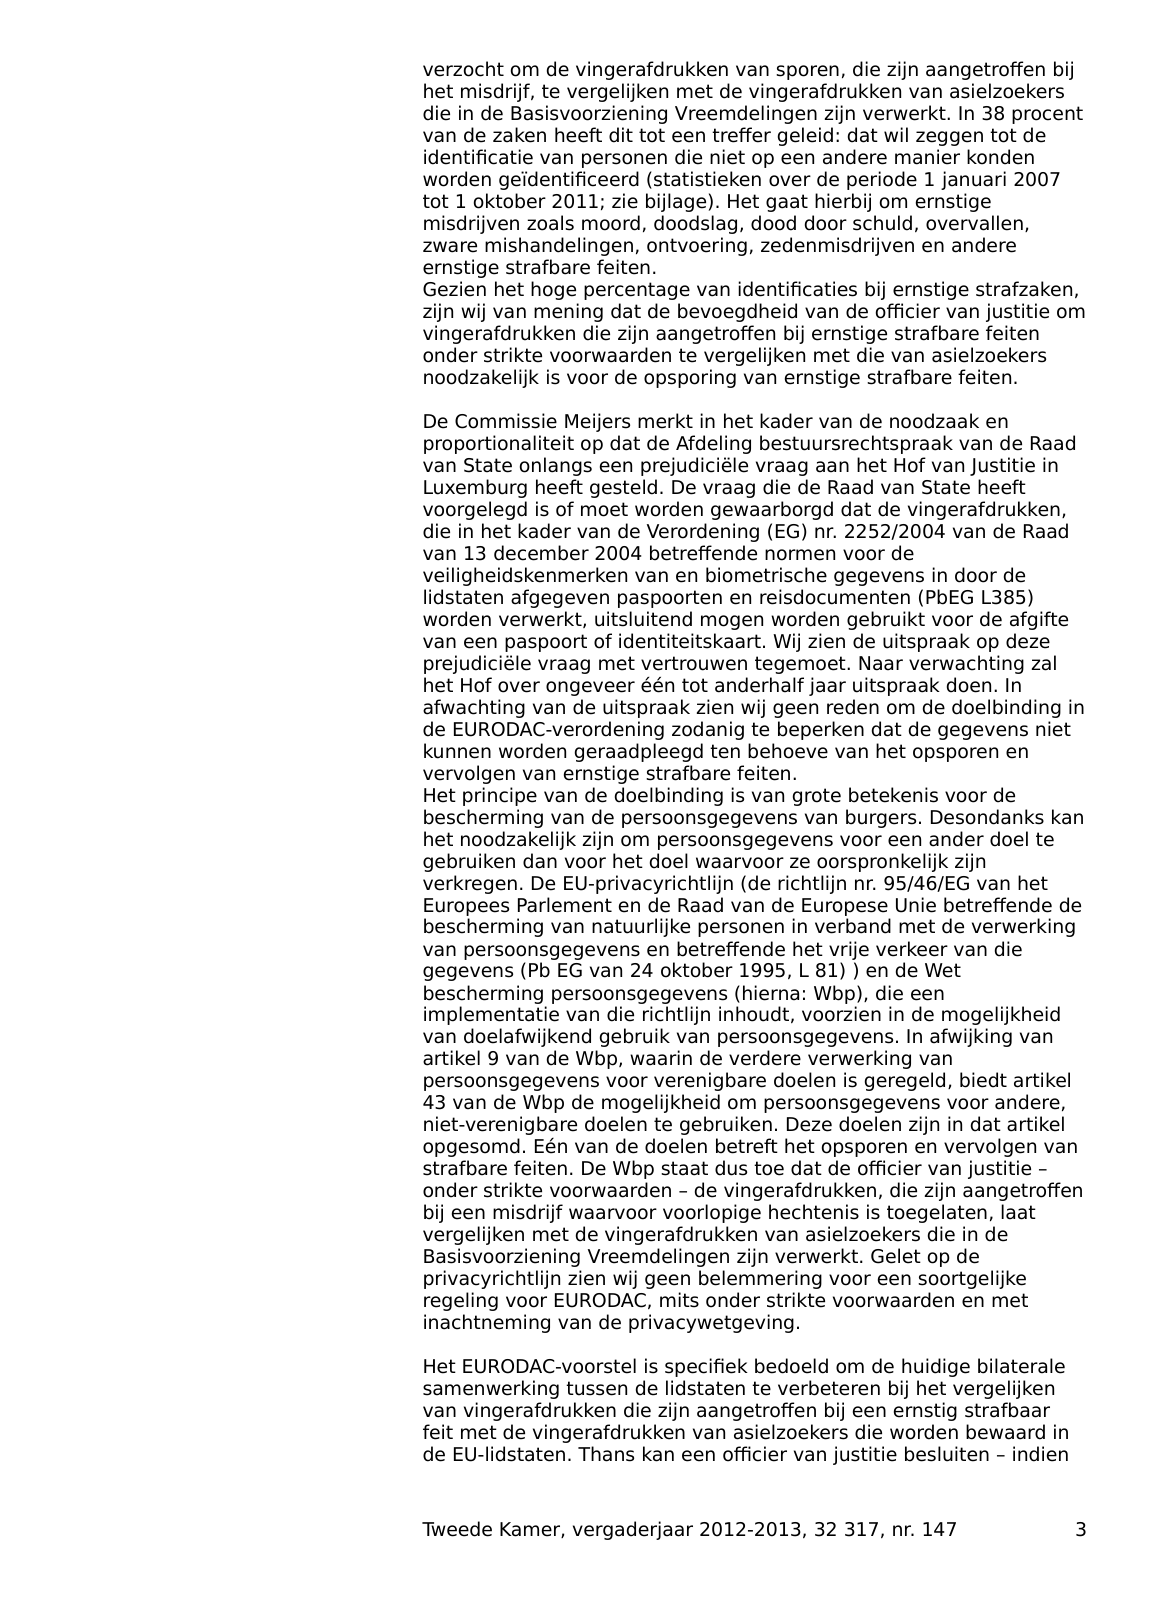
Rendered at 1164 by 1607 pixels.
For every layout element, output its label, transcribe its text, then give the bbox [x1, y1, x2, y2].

text Het principe van de doelbinding is van grote betekenis voor de bescherming van de persoonsgegevens van burgers. Desondanks kan het noodzakelijk zijn om persoonsgegevens voor een ander doel te gebruiken dan voor het doel waarvoor ze oorspronkelijk zijn verkregen. De EU-privacyrichtlijn (de richtlijn nr. 95/46/EG van het Europees Parlement en de Raad van de Europese Unie betreffende de bescherming van natuurlijke personen in verband met de verwerking van persoonsgegevens en betreffende het vrije verkeer van die gegevens (Pb EG van 24 oktober 1995, L 81) ) en de Wet bescherming persoonsgegevens (hierna: Wbp), die een implementatie van die richtlijn inhoudt, voorzien in de mogelijkheid van doelafwijkend gebruik van persoonsgegevens. In afwijking van artikel 9 van de Wbp, waarin de verdere verwerking van persoonsgegevens voor verenigbare doelen is geregeld, biedt artikel 43 van de Wbp de mogelijkheid om persoonsgegevens voor andere, niet-verenigbare doelen te gebruiken. Deze doelen zijn in dat artikel opgesomd. Eén van de doelen betreft het opsporen en vervolgen van strafbare feiten. De Wbp staat dus toe dat de officier van justitie – onder strikte voorwaarden – de vingerafdrukken, die zijn aangetroffen bij een misdrijf waarvoor voorlopige hechtenis is toegelaten, laat vergelijken met de vingerafdrukken van asielzoekers die in de Basisvoorziening Vreemdelingen zijn verwerkt. Gelet op de privacyrichtlijn zien wij geen belemmering voor een soortgelijke regeling voor EURODAC, mits onder strikte voorwaarden en met inachtneming van de privacywetgeving. [422, 784, 1087, 1334]
text Het EURODAC-voorstel is specifiek bedoeld om de huidige bilaterale samenwerking tussen de lidstaten te verbeteren bij het vergelijken van vingerafdrukken die zijn aangetroffen bij een ernstig strafbaar feit met de vingerafdrukken van asielzoekers die worden bewaard in de EU-lidstaten. Thans kan een officier van justitie besluiten – indien [422, 1356, 1087, 1466]
text De Commissie Meijers merkt in het kader van de noodzaak en proportionaliteit op dat de Afdeling bestuursrechtspraak van de Raad van State onlangs een prejudiciële vraag aan het Hof van Justitie in Luxemburg heeft gesteld. De vraag die de Raad van State heeft voorgelegd is of moet worden gewaarborgd dat de vingerafdrukken, die in het kader van de Verordening (EG) nr. 2252/2004 van de Raad van 13 december 2004 betreffende normen voor de veiligheidskenmerken van en biometrische gegevens in door de lidstaten afgegeven paspoorten en reisdocumenten (PbEG L385) worden verwerkt, uitsluitend mogen worden gebruikt voor de afgifte van een paspoort of identiteitskaart. Wij zien de uitspraak op deze prejudiciële vraag met vertrouwen tegemoet. Naar verwachting zal het Hof over ongeveer één tot anderhalf jaar uitspraak doen. In afwachting van de uitspraak zien wij geen reden om de doelbinding in de EURODAC-verordening zodanig te beperken dat de gegevens niet kunnen worden geraadpleegd ten behoeve van het opsporen en vervolgen van ernstige strafbare feiten. [422, 411, 1087, 784]
text verzocht om de vingerafdrukken van sporen, die zijn aangetroffen bij het misdrijf, te vergelijken met de vingerafdrukken van asielzoekers die in de Basisvoorziening Vreemdelingen zijn verwerkt. In 38 procent van de zaken heeft dit tot een treffer geleid: dat wil zeggen tot de identificatie van personen die niet op een andere manier konden worden geïdentificeerd (statistieken over de periode 1 januari 2007 tot 1 oktober 2011; zie bijlage). Het gaat hierbij om ernstige misdrijven zoals moord, doodslag, dood door schuld, overvallen, zware mishandelingen, ontvoering, zedenmisdrijven en andere ernstige strafbare feiten. [422, 59, 1087, 279]
text Gezien het hoge percentage van identificaties bij ernstige strafzaken, zijn wij van mening dat de bevoegdheid van de officier van justitie om vingerafdrukken die zijn aangetroffen bij ernstige strafbare feiten onder strikte voorwaarden te vergelijken met die van asielzoekers noodzakelijk is voor de opsporing van ernstige strafbare feiten. [422, 279, 1087, 389]
